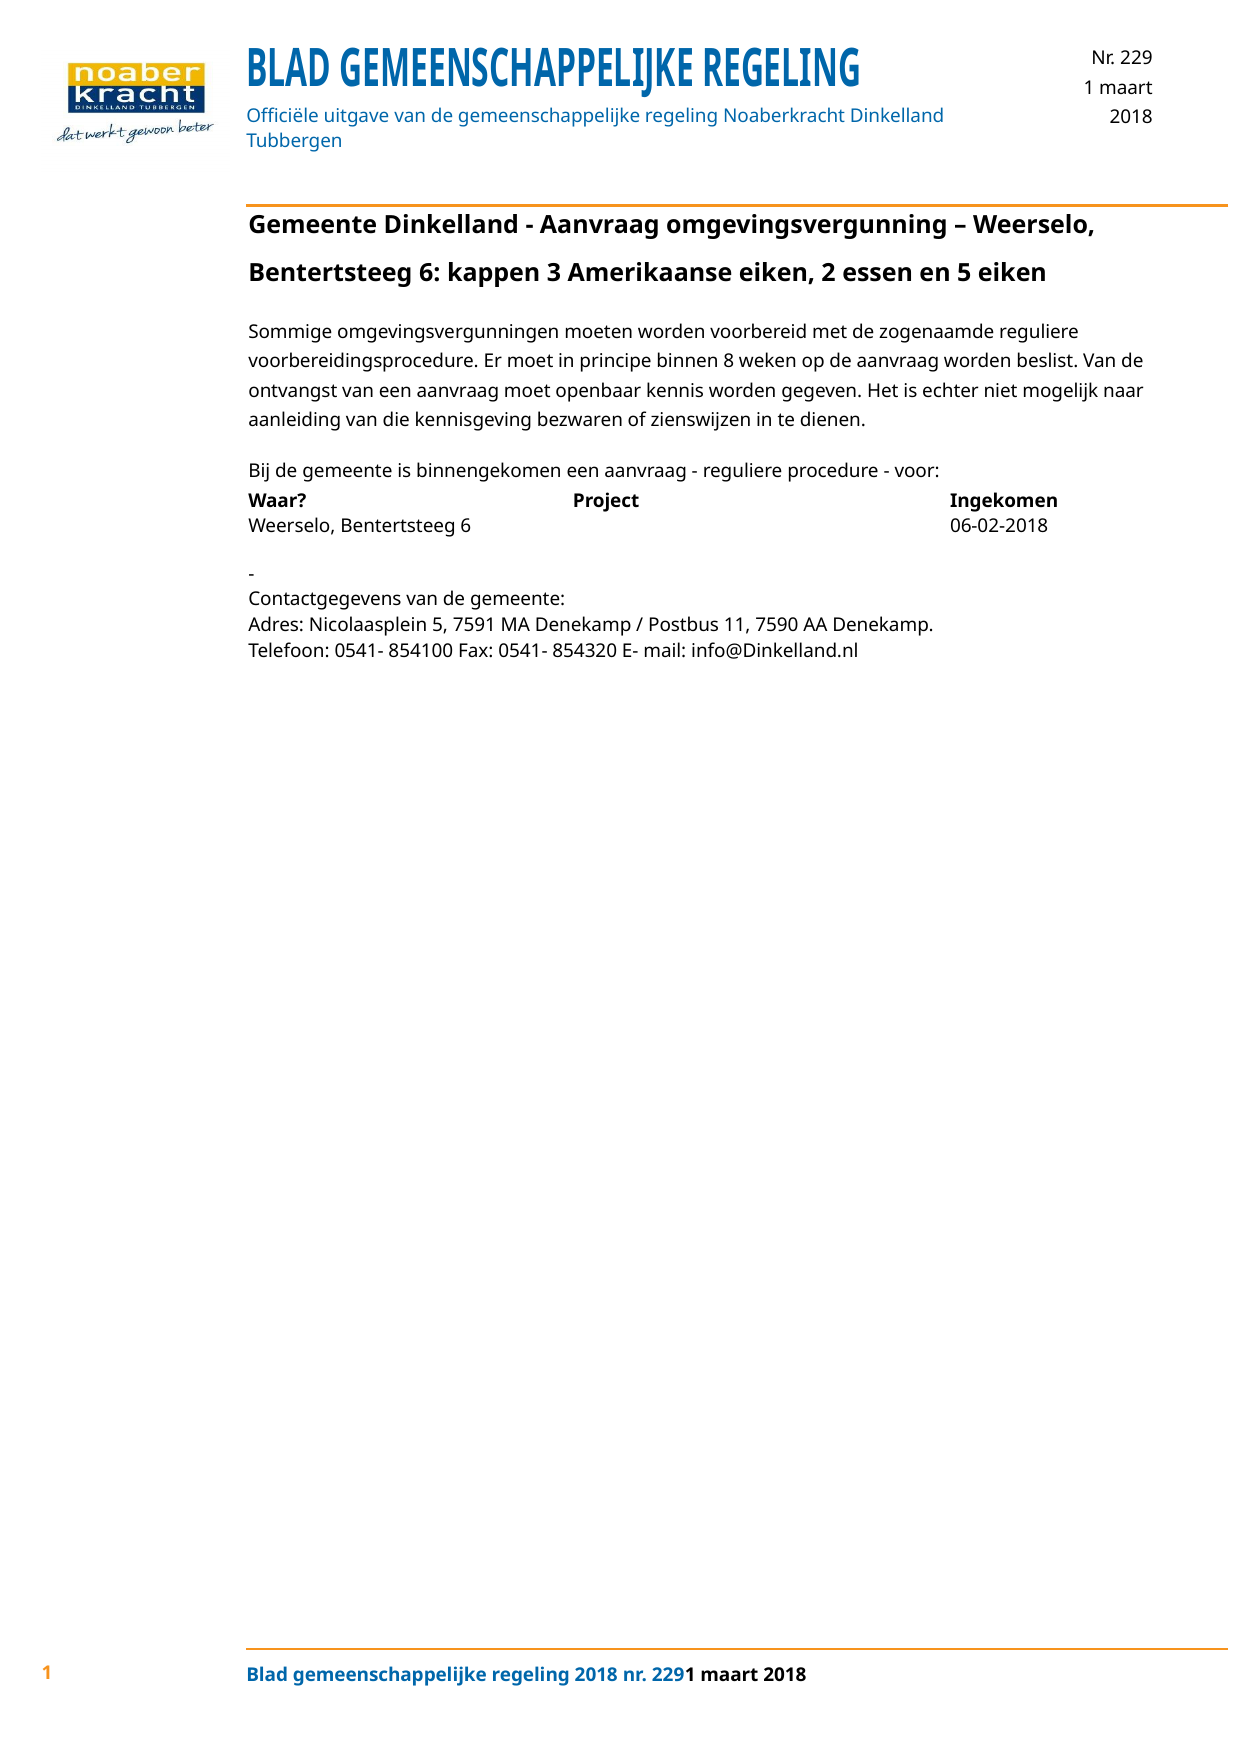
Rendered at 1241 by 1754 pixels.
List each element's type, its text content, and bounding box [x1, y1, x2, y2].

table_cell [573, 513, 950, 538]
picture [41, 47, 231, 172]
text Bij de gemeente is binnengekomen een aanvraag - reguliere procedure - voor: [248, 457, 1152, 483]
text Telefoon: 0541- 854100 Fax: 0541- 854320 E- mail: info@Dinkelland.nl [248, 637, 1152, 663]
text Sommige omgevingsvergunningen moeten worden voorbereid met de zogenaamde reguliere voorbereidingsprocedure. Er moet in principe binnen 8 weken op de aanvraag worden beslist. Van de ontvangst van een aanvraag moet openbaar kennis worden gegeven. Het is echter niet mogelijk naar aanleiding van die kennisgeving bezwaren of zienswijzen in te dienen. [248, 318, 1152, 432]
text Adres: Nicolaasplein 5, 7591 MA Denekamp / Postbus 11, 7590 AA Denekamp. [248, 611, 1152, 637]
table_header Project [573, 487, 950, 512]
table_header Waar? [248, 487, 573, 512]
table_cell Weerselo, Bentertsteeg 6 [248, 513, 573, 538]
table_cell 06-02-2018 [950, 513, 1152, 538]
table_header Ingekomen [950, 487, 1152, 512]
text - [248, 560, 1152, 585]
text Contactgegevens van de gemeente: [248, 585, 1152, 611]
text Gemeente Dinkelland - Aanvraag omgevingsvergunning – Weerselo, Bentertsteeg 6: kappen 3 Amerikaanse eiken, 2 essen en 5 eiken [248, 207, 1152, 288]
